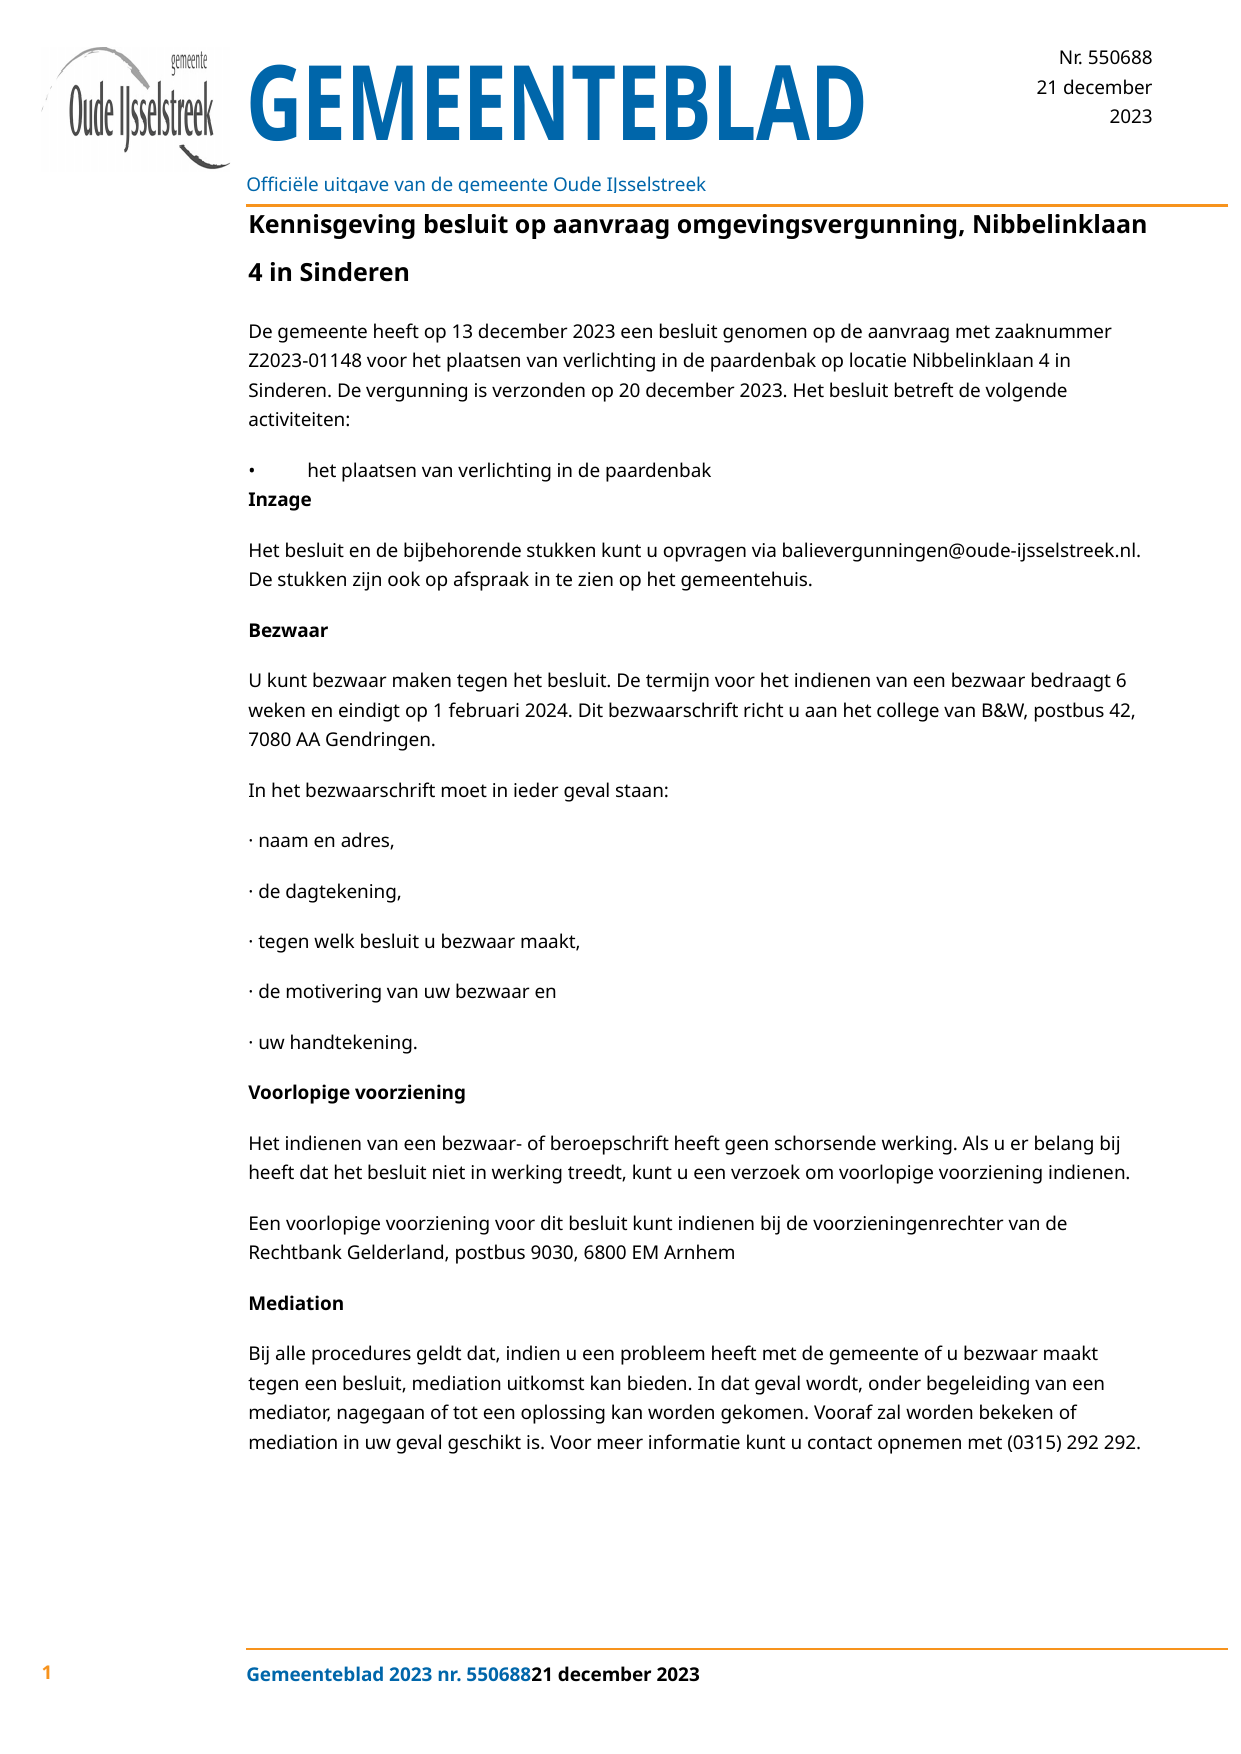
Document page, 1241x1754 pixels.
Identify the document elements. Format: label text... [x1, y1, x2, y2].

text De gemeente heeft op 13 december 2023 een besluit genomen op de aanvraag met zaaknummer Z2023-01148 voor het plaatsen van verlichting in de paardenbak op locatie Nibbelinklaan 4 in Sinderen. De vergunning is verzonden op 20 december 2023. Het besluit betreft de volgende activiteiten: [248, 318, 1152, 432]
text In het bezwaarschrift moet in ieder geval staan: [248, 777, 1152, 803]
picture [41, 47, 231, 172]
text Mediation [248, 1290, 1152, 1316]
text · de motivering van uw bezwaar en [248, 979, 1152, 1004]
text Voorlopige voorziening [248, 1079, 1152, 1105]
text Het indienen van een bezwaar- of beroepschrift heeft geen schorsende werking. Als u er belang bij heeft dat het besluit niet in werking treedt, kunt u een verzoek om voorlopige voorziening indienen. [248, 1130, 1152, 1185]
text Bezwaar [248, 617, 1152, 643]
text Inzage [248, 487, 1152, 512]
text U kunt bezwaar maken tegen het besluit. De termijn voor het indienen van een bezwaar bedraagt 6 weken en eindigt op 1 februari 2024. Dit bezwaarschrift richt u aan het college van B&W, postbus 42, 7080 AA Gendringen. [248, 667, 1152, 752]
text Het besluit en de bijbehorende stukken kunt u opvragen via balievergunningen@oude-ijsselstreek.nl. De stukken zijn ook op afspraak in te zien op het gemeentehuis. [248, 537, 1152, 592]
text Een voorlopige voorziening voor dit besluit kunt indienen bij de voorzieningenrechter van de Rechtbank Gelderland, postbus 9030, 6800 EM Arnhem [248, 1210, 1152, 1265]
list het plaatsen van verlichting in de paardenbak [248, 457, 1152, 483]
text · tegen welk besluit u bezwaar maakt, [248, 928, 1152, 954]
text · uw handtekening. [248, 1029, 1152, 1055]
text · de dagtekening, [248, 878, 1152, 904]
text Kennisgeving besluit op aanvraag omgevingsvergunning, Nibbelinklaan 4 in Sinderen [248, 207, 1152, 288]
text Bij alle procedures geldt dat, indien u een probleem heeft met de gemeente of u bezwaar maakt tegen een besluit, mediation uitkomst kan bieden. In dat geval wordt, onder begeleiding van een mediator, nagegaan of tot een oplossing kan worden gekomen. Vooraf zal worden bekeken of mediation in uw geval geschikt is. Voor meer informatie kunt u contact opnemen met (0315) 292 292. [248, 1340, 1152, 1455]
text · naam en adres, [248, 827, 1152, 853]
